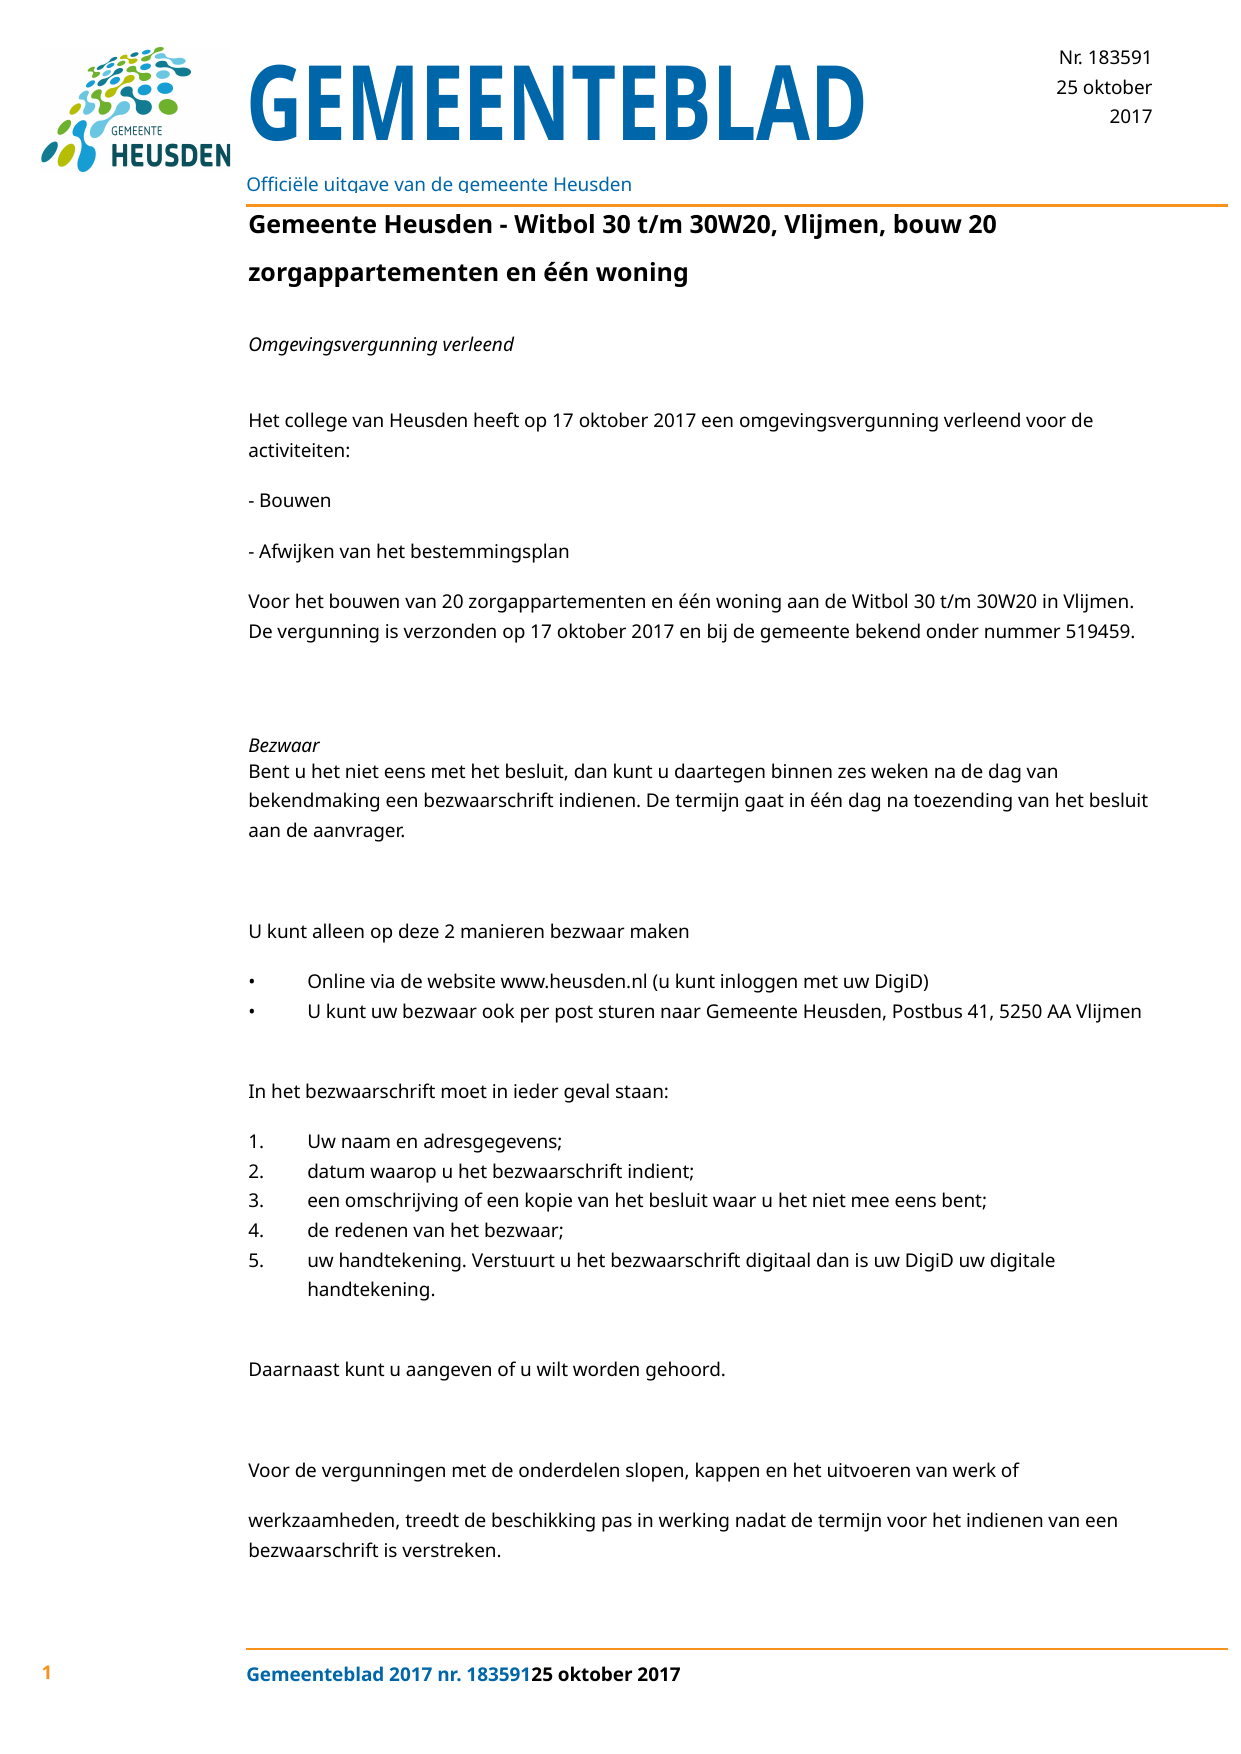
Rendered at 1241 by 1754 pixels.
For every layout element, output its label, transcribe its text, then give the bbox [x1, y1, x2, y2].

picture [41, 47, 231, 172]
text Bent u het niet eens met het besluit, dan kunt u daartegen binnen zes weken na de dag van bekendmaking een bezwaarschrift indienen. De termijn gaat in één dag na toezending van het besluit aan de aanvrager. [248, 758, 1152, 843]
list Online via de website www.heusden.nl (u kunt inloggen met uw DigiD) [248, 968, 1152, 994]
list U kunt uw bezwaar ook per post sturen naar Gemeente Heusden, Postbus 41, 5250 AA Vlijmen [248, 998, 1152, 1024]
list Uw naam en adresgegevens; [248, 1128, 1152, 1154]
text U kunt alleen op deze 2 manieren bezwaar maken [248, 918, 1152, 944]
text Gemeente Heusden - Witbol 30 t/m 30W20, Vlijmen, bouw 20 zorgappartementen en één woning [248, 207, 1152, 288]
text In het bezwaarschrift moet in ieder geval staan: [248, 1078, 1152, 1104]
text Voor het bouwen van 20 zorgappartementen en één woning aan de Witbol 30 t/m 30W20 in Vlijmen. De vergunning is verzonden op 17 oktober 2017 en bij de gemeente bekend onder nummer 519459. [248, 588, 1152, 644]
list de redenen van het bezwaar; [248, 1217, 1152, 1243]
list een omschrijving of een kopie van het besluit waar u het niet mee eens bent; [248, 1188, 1152, 1213]
list uw handtekening. Verstuurt u het bezwaarschrift digitaal dan is uw DigiD uw digitale handtekening. [248, 1247, 1152, 1302]
text Omgevingsvergunning verleend [248, 331, 1152, 357]
text werkzaamheden, treedt de beschikking pas in werking nadat de termijn voor het indienen van een bezwaarschrift is verstreken. [248, 1508, 1152, 1563]
text Daarnaast kunt u aangeven of u wilt worden gehoord. [248, 1356, 1152, 1382]
list datum waarop u het bezwaarschrift indient; [248, 1158, 1152, 1184]
text - Bouwen [248, 488, 1152, 513]
text Het college van Heusden heeft op 17 oktober 2017 een omgevingsvergunning verleend voor de activiteiten: [248, 408, 1152, 463]
text Voor de vergunningen met de onderdelen slopen, kappen en het uitvoeren van werk of [248, 1457, 1152, 1483]
text - Afwijken van het bestemmingsplan [248, 538, 1152, 564]
text Bezwaar [248, 732, 1152, 758]
